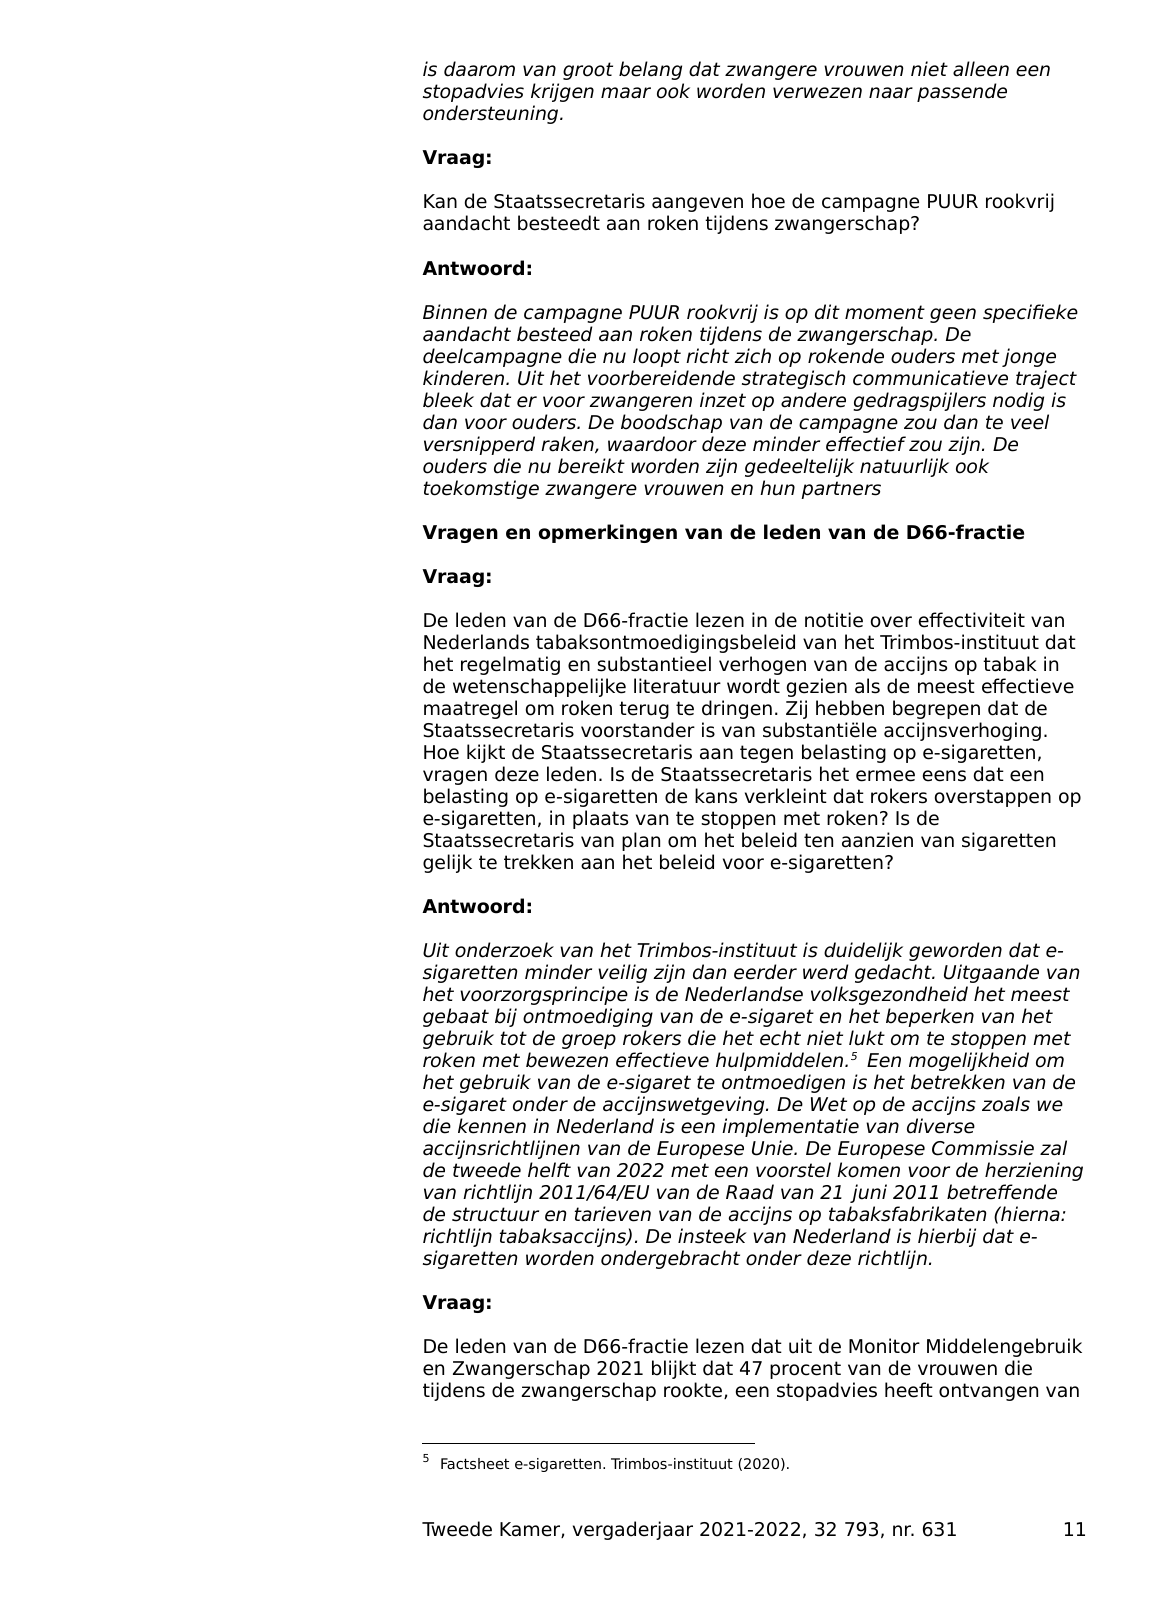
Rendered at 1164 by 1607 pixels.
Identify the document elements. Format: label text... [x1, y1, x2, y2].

text Binnen de campagne PUUR rookvrij is op dit moment geen specifieke aandacht besteed aan roken tijdens de zwangerschap. De deelcampagne die nu loopt richt zich op rokende ouders met jonge kinderen. Uit het voorbereidende strategisch communicatieve traject bleek dat er voor zwangeren inzet op andere gedragspijlers nodig is dan voor ouders. De boodschap van de campagne zou dan te veel versnipperd raken, waardoor deze minder effectief zou zijn. De ouders die nu bereikt worden zijn gedeeltelijk natuurlijk ook toekomstige zwangere vrouwen en hun partners [422, 302, 1087, 499]
subtitle Antwoord: [422, 257, 1087, 279]
text Factsheet e-sigaretten. Trimbos-instituut (2020). [422, 1452, 1087, 1474]
text De leden van de D66-fractie lezen dat uit de Monitor Middelengebruik en Zwangerschap 2021 blijkt dat 47 procent van de vrouwen die tijdens de zwangerschap rookte, een stopadvies heeft ontvangen van [422, 1336, 1087, 1402]
text De leden van de D66-fractie lezen in de notitie over effectiviteit van Nederlands tabaksontmoedigingsbeleid van het Trimbos-instituut dat het regelmatig en substantieel verhogen van de accijns op tabak in de wetenschappelijke literatuur wordt gezien als de meest effectieve maatregel om roken terug te dringen. Zij hebben begrepen dat de Staatssecretaris voorstander is van substantiële accijnsverhoging. Hoe kijkt de Staatssecretaris aan tegen belasting op e-sigaretten, vragen deze leden. Is de Staatssecretaris het ermee eens dat een belasting op e-sigaretten de kans verkleint dat rokers overstappen op e-sigaretten, in plaats van te stoppen met roken? Is de Staatssecretaris van plan om het beleid ten aanzien van sigaretten gelijk te trekken aan het beleid voor e-sigaretten? [422, 610, 1087, 874]
text Kan de Staatssecretaris aangeven hoe de campagne PUUR rookvrij aandacht besteedt aan roken tijdens zwangerschap? [422, 191, 1087, 235]
subtitle Vraag: [422, 1292, 1087, 1314]
subtitle Antwoord: [422, 896, 1087, 918]
text is daarom van groot belang dat zwangere vrouwen niet alleen een stopadvies krijgen maar ook worden verwezen naar passende ondersteuning. [422, 59, 1087, 125]
subtitle Vraag: [422, 566, 1087, 588]
subtitle Vraag: [422, 147, 1087, 169]
subtitle Vragen en opmerkingen van de leden van de D66-fractie [422, 522, 1087, 544]
text Uit onderzoek van het Trimbos-instituut is duidelijk geworden dat e-sigaretten minder veilig zijn dan eerder werd gedacht. Uitgaande van het voorzorgsprincipe is de Nederlandse volksgezondheid het meest gebaat bij ontmoediging van de e-sigaret en het beperken van het gebruik tot de groep rokers die het echt niet lukt om te stoppen met roken met bewezen effectieve hulpmiddelen. Een mogelijkheid om het gebruik van de e-sigaret te ontmoedigen is het betrekken van de e-sigaret onder de accijnswetgeving. De Wet op de accijns zoals we die kennen in Nederland is een implementatie van diverse accijnsrichtlijnen van de Europese Unie. De Europese Commissie zal de tweede helft van 2022 met een voorstel komen voor de herziening van richtlijn 2011/64/EU van de Raad van 21 juni 2011 betreffende de structuur en tarieven van de accijns op tabaksfabrikaten (hierna: richtlijn tabaksaccijns). De insteek van Nederland is hierbij dat e-sigaretten worden ondergebracht onder deze richtlijn. [422, 940, 1087, 1270]
